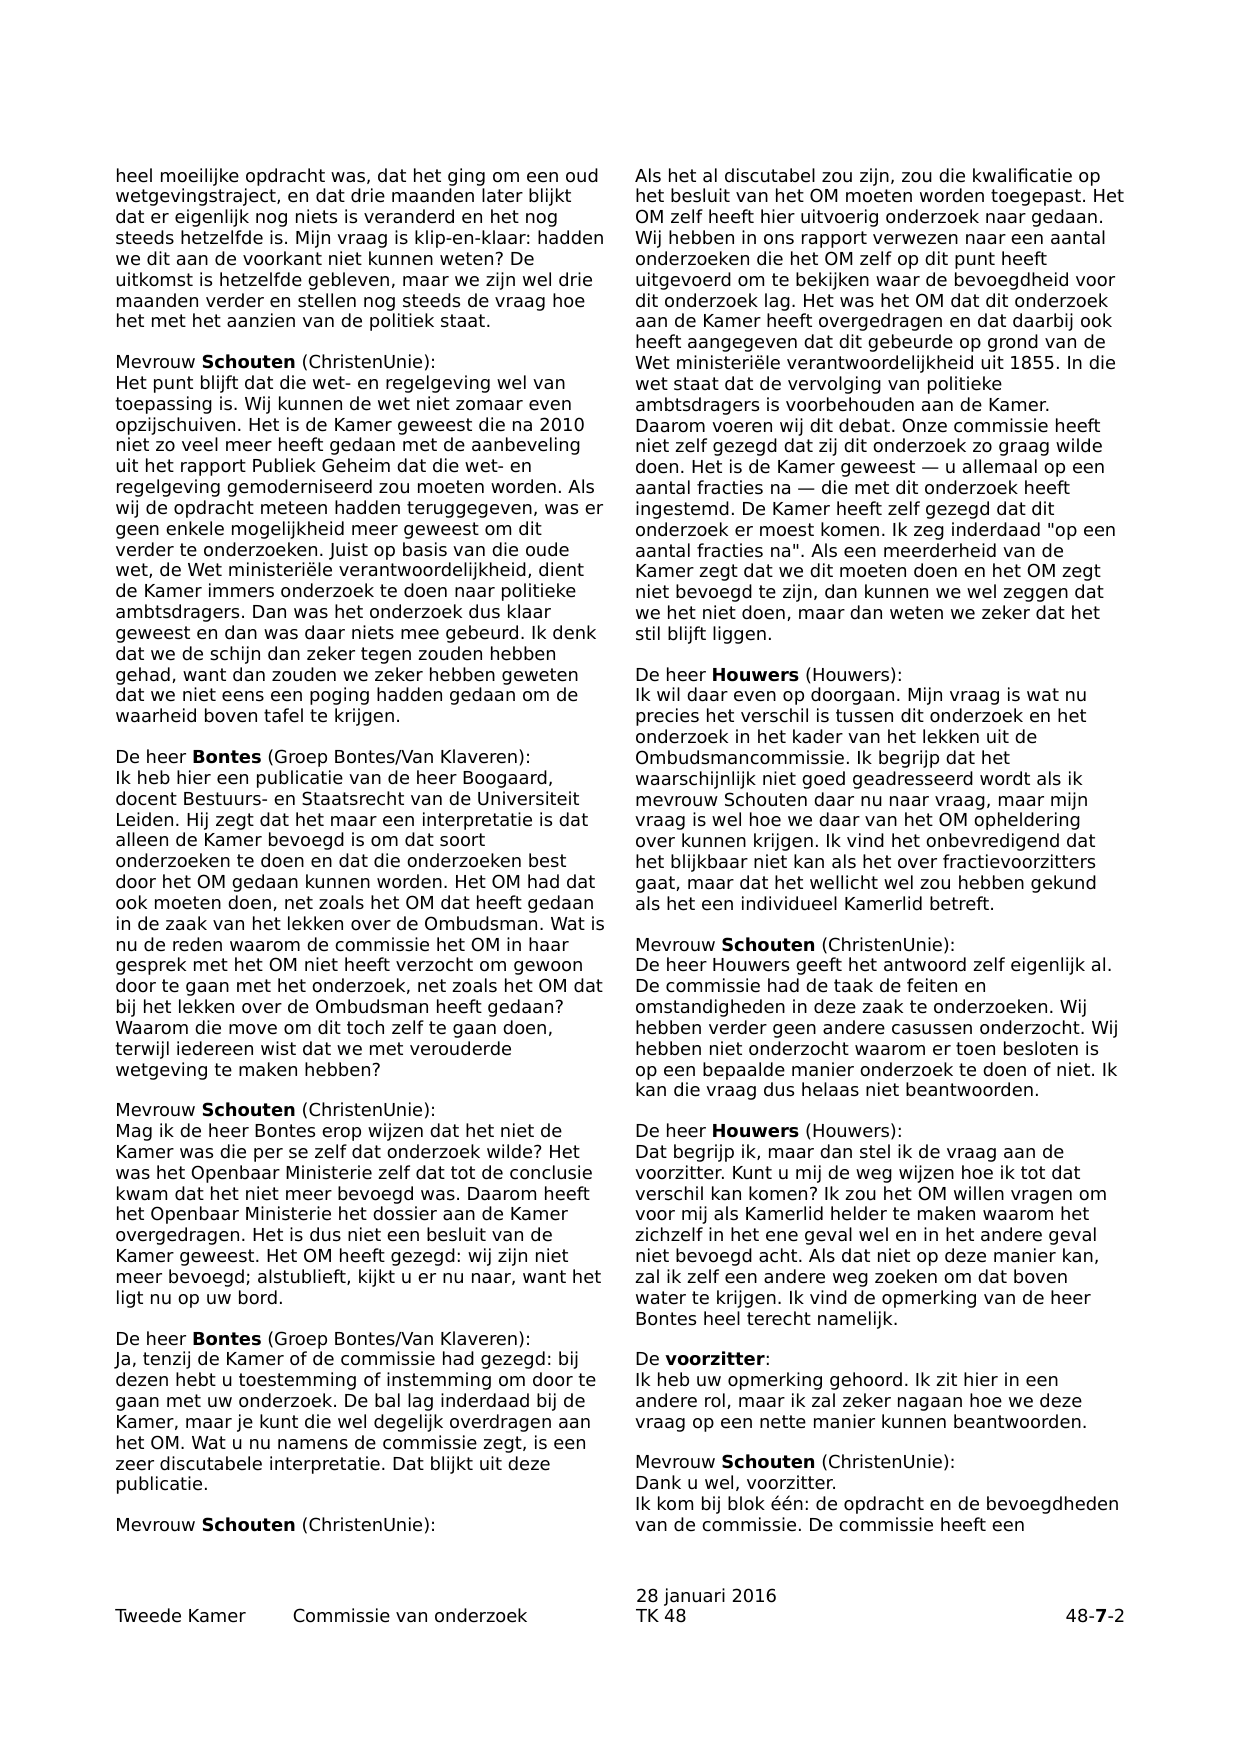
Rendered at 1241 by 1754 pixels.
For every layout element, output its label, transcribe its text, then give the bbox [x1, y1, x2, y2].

text De heer Bontes (Groep Bontes/Van Klaveren): [115, 747, 605, 768]
text Mevrouw Schouten (ChristenUnie): [635, 1452, 1125, 1473]
text Mag ik de heer Bontes erop wijzen dat het niet de Kamer was die per se zelf dat onderzoek wilde? Het was het Openbaar Ministerie zelf dat tot de conclusie kwam dat het niet meer bevoegd was. Daarom heeft het Openbaar Ministerie het dossier aan de Kamer overgedragen. Het is dus niet een besluit van de Kamer geweest. Het OM heeft gezegd: wij zijn niet meer bevoegd; alstublieft, kijkt u er nu naar, want het ligt nu op uw bord. [115, 1121, 605, 1308]
text Dank u wel, voorzitter. [635, 1473, 1125, 1494]
text Mevrouw Schouten (ChristenUnie): [115, 1515, 605, 1536]
text Als het al discutabel zou zijn, zou die kwalificatie op het besluit van het OM moeten worden toegepast. Het OM zelf heeft hier uitvoerig onderzoek naar gedaan. Wij hebben in ons rapport verwezen naar een aantal onderzoeken die het OM zelf op dit punt heeft uitgevoerd om te bekijken waar de bevoegdheid voor dit onderzoek lag. Het was het OM dat dit onderzoek aan de Kamer heeft overgedragen en dat daarbij ook heeft aangegeven dat dit gebeurde op grond van de Wet ministeriële verantwoordelijkheid uit 1855. In die wet staat dat de vervolging van politieke ambtsdragers is voorbehouden aan de Kamer. Daarom voeren wij dit debat. Onze commissie heeft niet zelf gezegd dat zij dit onderzoek zo graag wilde doen. Het is de Kamer geweest — u allemaal op een aantal fracties na — die met dit onderzoek heeft ingestemd. De Kamer heeft zelf gezegd dat dit onderzoek er moest komen. Ik zeg inderdaad "op een aantal fracties na". Als een meerderheid van de Kamer zegt dat we dit moeten doen en het OM zegt niet bevoegd te zijn, dan kunnen we wel zeggen dat we het niet doen, maar dan weten we zeker dat het stil blijft liggen. [635, 165, 1125, 644]
text heel moeilijke opdracht was, dat het ging om een oud wetgevingstraject, en dat drie maanden later blijkt dat er eigenlijk nog niets is veranderd en het nog steeds hetzelfde is. Mijn vraag is klip-en-klaar: hadden we dit aan de voorkant niet kunnen weten? De uitkomst is hetzelfde gebleven, maar we zijn wel drie maanden verder en stellen nog steeds de vraag hoe het met het aanzien van de politiek staat. [115, 165, 605, 332]
text De voorzitter: [635, 1349, 1125, 1370]
text Ik kom bij blok één: de opdracht en de bevoegdheden van de commissie. De commissie heeft een [635, 1494, 1125, 1536]
text De heer Houwers (Houwers): [635, 664, 1125, 685]
text Mevrouw Schouten (ChristenUnie): [115, 352, 605, 373]
text De heer Houwers geeft het antwoord zelf eigenlijk al. De commissie had de taak de feiten en omstandigheden in deze zaak te onderzoeken. Wij hebben verder geen andere casussen onderzocht. Wij hebben niet onderzocht waarom er toen besloten is op een bepaalde manier onderzoek te doen of niet. Ik kan die vraag dus helaas niet beantwoorden. [635, 955, 1125, 1101]
text Ik heb uw opmerking gehoord. Ik zit hier in een andere rol, maar ik zal zeker nagaan hoe we deze vraag op een nette manier kunnen beantwoorden. [635, 1370, 1125, 1432]
text De heer Bontes (Groep Bontes/Van Klaveren): [115, 1328, 605, 1349]
text Mevrouw Schouten (ChristenUnie): [115, 1100, 605, 1121]
text De heer Houwers (Houwers): [635, 1121, 1125, 1142]
text Het punt blijft dat die wet- en regelgeving wel van toepassing is. Wij kunnen de wet niet zomaar even opzijschuiven. Het is de Kamer geweest die na 2010 niet zo veel meer heeft gedaan met de aanbeveling uit het rapport Publiek Geheim dat die wet- en regelgeving gemoderniseerd zou moeten worden. Als wij de opdracht meteen hadden teruggegeven, was er geen enkele mogelijkheid meer geweest om dit verder te onderzoeken. Juist op basis van die oude wet, de Wet ministeriële verantwoordelijkheid, dient de Kamer immers onderzoek te doen naar politieke ambtsdragers. Dan was het onderzoek dus klaar geweest en dan was daar niets mee gebeurd. Ik denk dat we de schijn dan zeker tegen zouden hebben gehad, want dan zouden we zeker hebben geweten dat we niet eens een poging hadden gedaan om de waarheid boven tafel te krijgen. [115, 373, 605, 727]
text Ja, tenzij de Kamer of de commissie had gezegd: bij dezen hebt u toestemming of instemming om door te gaan met uw onderzoek. De bal lag inderdaad bij de Kamer, maar je kunt die wel degelijk overdragen aan het OM. Wat u nu namens de commissie zegt, is een zeer discutabele interpretatie. Dat blijkt uit deze publicatie. [115, 1349, 605, 1495]
text Ik wil daar even op doorgaan. Mijn vraag is wat nu precies het verschil is tussen dit onderzoek en het onderzoek in het kader van het lekken uit de Ombudsmancommissie. Ik begrijp dat het waarschijnlijk niet goed geadresseerd wordt als ik mevrouw Schouten daar nu naar vraag, maar mijn vraag is wel hoe we daar van het OM opheldering over kunnen krijgen. Ik vind het onbevredigend dat het blijkbaar niet kan als het over fractievoorzitters gaat, maar dat het wellicht wel zou hebben gekund als het een individueel Kamerlid betreft. [635, 685, 1125, 914]
text Ik heb hier een publicatie van de heer Boogaard, docent Bestuurs- en Staatsrecht van de Universiteit Leiden. Hij zegt dat het maar een interpretatie is dat alleen de Kamer bevoegd is om dat soort onderzoeken te doen en dat die onderzoeken best door het OM gedaan kunnen worden. Het OM had dat ook moeten doen, net zoals het OM dat heeft gedaan in de zaak van het lekken over de Ombudsman. Wat is nu de reden waarom de commissie het OM in haar gesprek met het OM niet heeft verzocht om gewoon door te gaan met het onderzoek, net zoals het OM dat bij het lekken over de Ombudsman heeft gedaan? Waarom die move om dit toch zelf te gaan doen, terwijl iedereen wist dat we met verouderde wetgeving te maken hebben? [115, 768, 605, 1080]
text Dat begrijp ik, maar dan stel ik de vraag aan de voorzitter. Kunt u mij de weg wijzen hoe ik tot dat verschil kan komen? Ik zou het OM willen vragen om voor mij als Kamerlid helder te maken waarom het zichzelf in het ene geval wel en in het andere geval niet bevoegd acht. Als dat niet op deze manier kan, zal ik zelf een andere weg zoeken om dat boven water te krijgen. Ik vind de opmerking van de heer Bontes heel terecht namelijk. [635, 1142, 1125, 1329]
text Mevrouw Schouten (ChristenUnie): [635, 934, 1125, 955]
